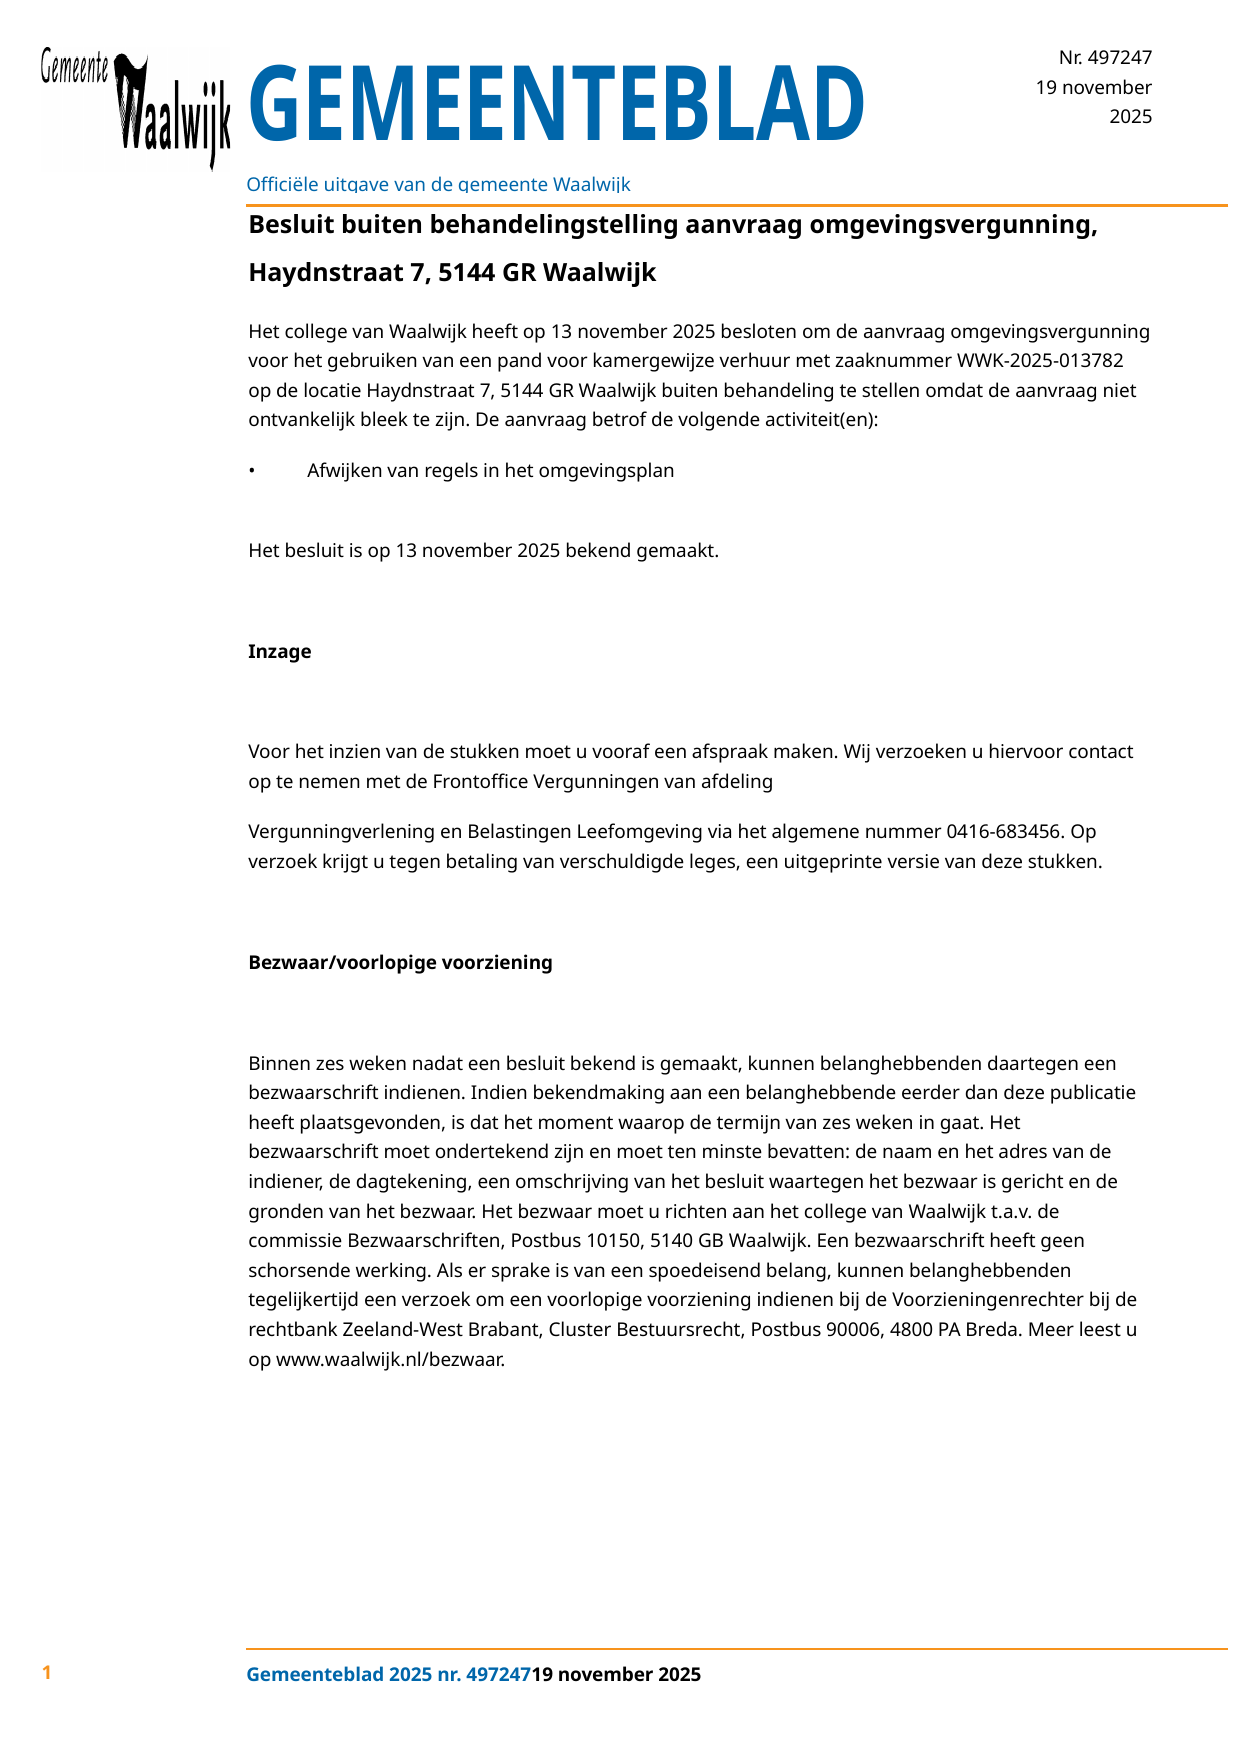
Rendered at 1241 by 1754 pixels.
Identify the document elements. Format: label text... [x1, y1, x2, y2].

list Afwijken van regels in het omgevingsplan [248, 457, 1152, 483]
text Het college van Waalwijk heeft op 13 november 2025 besloten om de aanvraag omgevingsvergunning voor het gebruiken van een pand voor kamergewijze verhuur met zaaknummer WWK-2025-013782 op de locatie Haydnstraat 7, 5144 GR Waalwijk buiten behandeling te stellen omdat de aanvraag niet ontvankelijk bleek te zijn. De aanvraag betrof de volgende activiteit(en): [248, 318, 1152, 432]
text Binnen zes weken nadat een besluit bekend is gemaakt, kunnen belanghebbenden daartegen een bezwaarschrift indienen. Indien bekendmaking aan een belanghebbende eerder dan deze publicatie heeft plaatsgevonden, is dat het moment waarop de termijn van zes weken in gaat. Het bezwaarschrift moet ondertekend zijn en moet ten minste bevatten: de naam en het adres van de indiener, de dagtekening, een omschrijving van het besluit waartegen het bezwaar is gericht en de gronden van het bezwaar. Het bezwaar moet u richten aan het college van Waalwijk t.a.v. de commissie Bezwaarschriften, Postbus 10150, 5140 GB Waalwijk. Een bezwaarschrift heeft geen schorsende werking. Als er sprake is van een spoedeisend belang, kunnen belanghebbenden tegelijkertijd een verzoek om een voorlopige voorziening indienen bij de Voorzieningenrechter bij de rechtbank Zeeland-West Brabant, Cluster Bestuursrecht, Postbus 90006, 4800 PA Breda. Meer leest u op www.waalwijk.nl/bezwaar. [248, 1050, 1152, 1372]
text Voor het inzien van de stukken moet u vooraf een afspraak maken. Wij verzoeken u hiervoor contact op te nemen met de Frontoffice Vergunningen van afdeling [248, 739, 1152, 794]
text Besluit buiten behandelingstelling aanvraag omgevingsvergunning, Haydnstraat 7, 5144 GR Waalwijk [248, 207, 1152, 288]
text Bezwaar/voorlopige voorziening [248, 949, 1152, 975]
text Vergunningverlening en Belastingen Leefomgeving via het algemene nummer 0416-683456. Op verzoek krijgt u tegen betaling van verschuldigde leges, een uitgeprinte versie van deze stukken. [248, 819, 1152, 874]
picture [41, 47, 231, 172]
text Het besluit is op 13 november 2025 bekend gemaakt. [248, 537, 1152, 563]
text Inzage [248, 638, 1152, 664]
